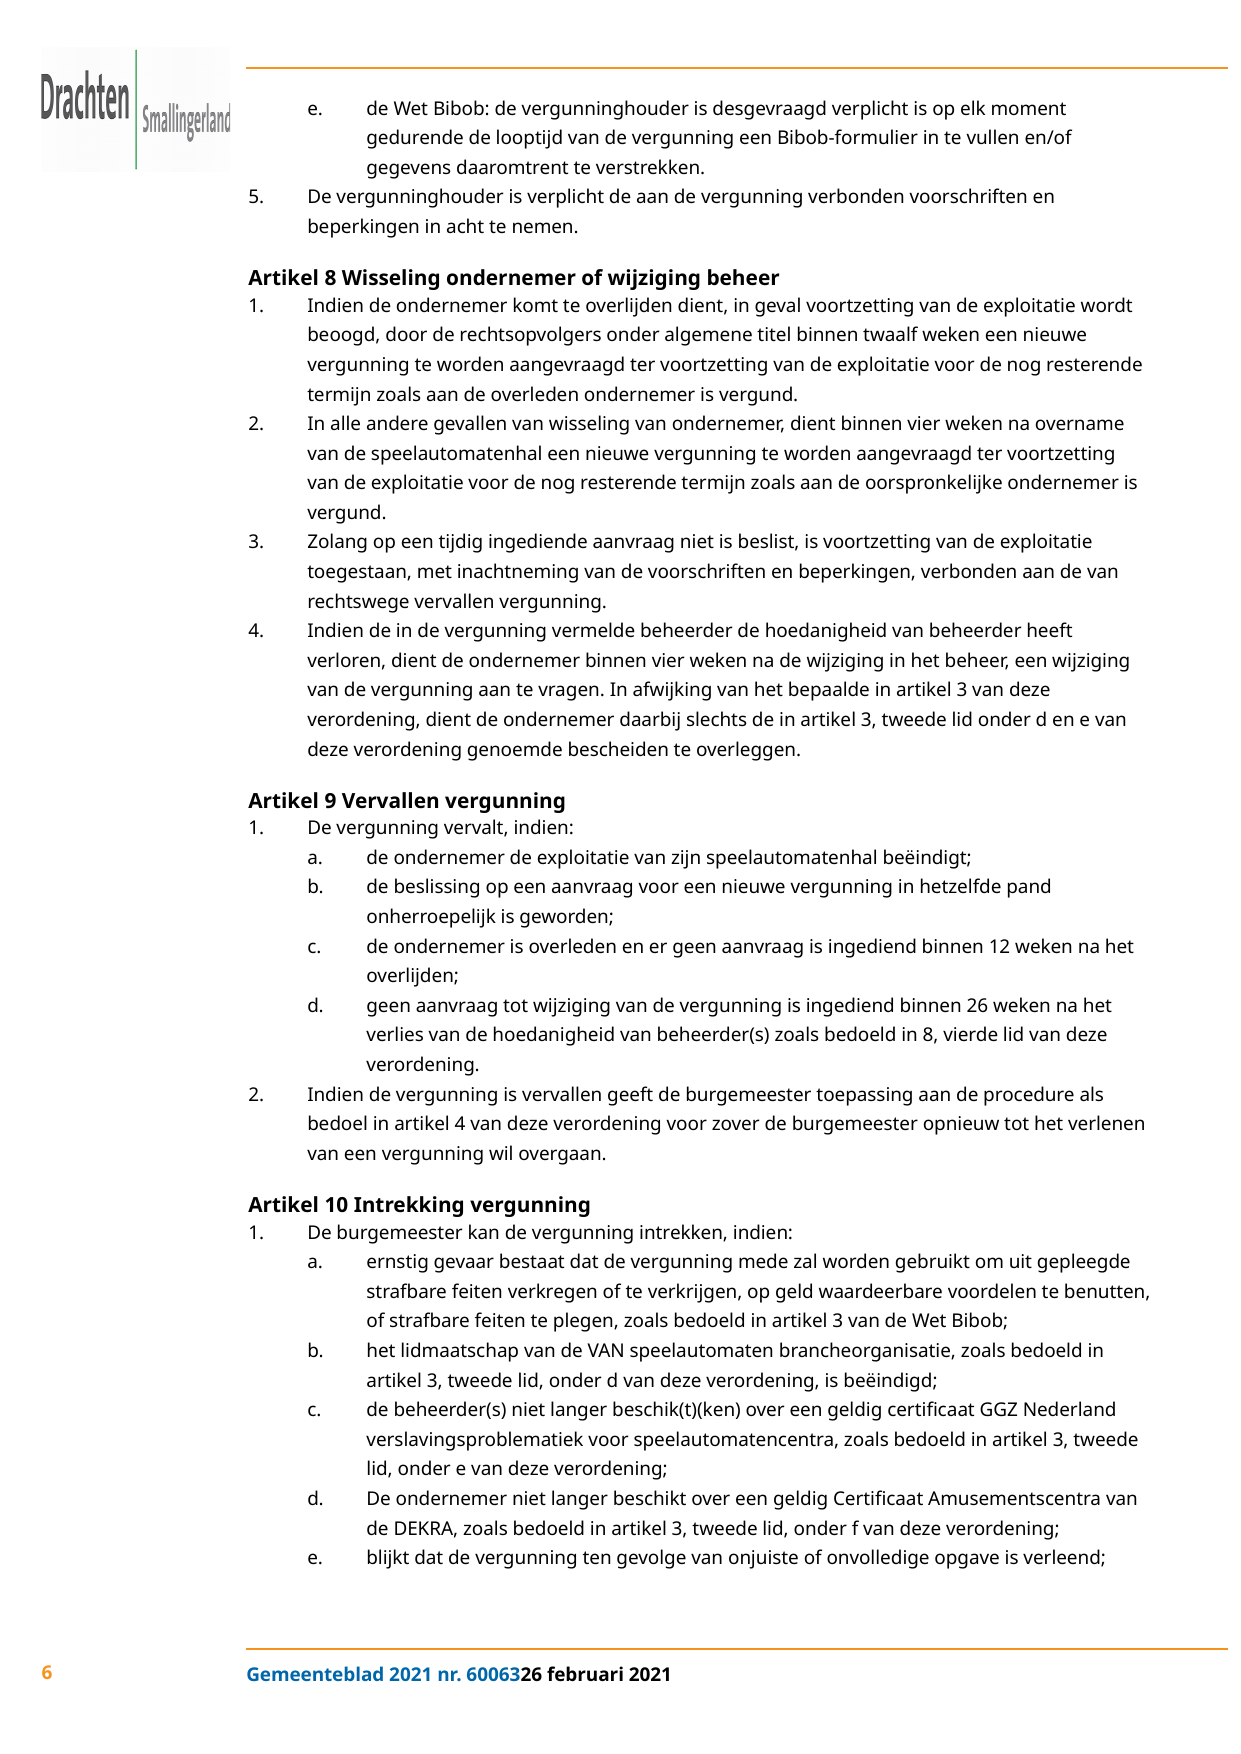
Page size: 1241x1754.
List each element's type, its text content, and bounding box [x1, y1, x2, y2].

list In alle andere gevallen van wisseling van ondernemer, dient binnen vier weken na overname van de speelautomatenhal een nieuwe vergunning te worden aangevraagd ter voortzetting van de exploitatie voor de nog resterende termijn zoals aan de oorspronkelijke ondernemer is vergund. [248, 410, 1152, 525]
list de ondernemer de exploitatie van zijn speelautomatenhal beëindigt; [307, 844, 1152, 870]
list het lidmaatschap van de VAN speelautomaten brancheorganisatie, zoals bedoeld in artikel 3, tweede lid, onder d van deze verordening, is beëindigd; [307, 1337, 1152, 1392]
list Indien de vergunning is vervallen geeft de burgemeester toepassing aan de procedure als bedoel in artikel 4 van deze verordening voor zover de burgemeester opnieuw tot het verlenen van een vergunning wil overgaan. [248, 1081, 1152, 1166]
list geen aanvraag tot wijziging van de vergunning is ingediend binnen 26 weken na het verlies van de hoedanigheid van beheerder(s) zoals bedoeld in 8, vierde lid van deze verordening. [307, 992, 1152, 1077]
picture [41, 47, 231, 172]
list Indien de ondernemer komt te overlijden dient, in geval voortzetting van de exploitatie wordt beoogd, door de rechtsopvolgers onder algemene titel binnen twaalf weken een nieuwe vergunning te worden aangevraagd ter voortzetting van de exploitatie voor de nog resterende termijn zoals aan de overleden ondernemer is vergund. [248, 292, 1152, 406]
list Zolang op een tijdig ingediende aanvraag niet is beslist, is voortzetting van de exploitatie toegestaan, met inachtneming van de voorschriften en beperkingen, verbonden aan de van rechtswege vervallen vergunning. [248, 529, 1152, 613]
list de beslissing op een aanvraag voor een nieuwe vergunning in hetzelfde pand onherroepelijk is geworden; [307, 874, 1152, 929]
list Indien de in de vergunning vermelde beheerder de hoedanigheid van beheerder heeft verloren, dient de ondernemer binnen vier weken na de wijziging in het beheer, een wijziging van de vergunning aan te vragen. In afwijking van het bepaalde in artikel 3 van deze verordening, dient de ondernemer daarbij slechts de in artikel 3, tweede lid onder d en e van deze verordening genoemde bescheiden te overleggen. [248, 617, 1152, 761]
list De burgemeester kan de vergunning intrekken, indien: [248, 1219, 1152, 1244]
list de Wet Bibob: de vergunninghouder is desgevraagd verplicht is op elk moment gedurende de looptijd van de vergunning een Bibob-formulier in te vullen en/of gegevens daaromtrent te verstrekken. [307, 95, 1152, 180]
list De vergunninghouder is verplicht de aan de vergunning verbonden voorschriften en beperkingen in acht te nemen. [248, 183, 1152, 239]
list de ondernemer is overleden en er geen aanvraag is ingediend binnen 12 weken na het overlijden; [307, 933, 1152, 988]
list ernstig gevaar bestaat dat de vergunning mede zal worden gebruikt om uit gepleegde strafbare feiten verkregen of te verkrijgen, op geld waardeerbare voordelen te benutten, of strafbare feiten te plegen, zoals bedoeld in artikel 3 van de Wet Bibob; [307, 1248, 1152, 1333]
list De ondernemer niet langer beschikt over een geldig Certificaat Amusementscentra van de DEKRA, zoals bedoeld in artikel 3, tweede lid, onder f van deze verordening; [307, 1485, 1152, 1540]
text Artikel 8 Wisseling ondernemer of wijziging beheer [248, 263, 1152, 292]
text Artikel 9 Vervallen vergunning [248, 786, 1152, 814]
list blijkt dat de vergunning ten gevolge van onjuiste of onvolledige opgave is verleend; [307, 1544, 1152, 1570]
text Artikel 10 Intrekking vergunning [248, 1190, 1152, 1219]
list de beheerder(s) niet langer beschik(t)(ken) over een geldig certificaat GGZ Nederland verslavingsproblematiek voor speelautomatencentra, zoals bedoeld in artikel 3, tweede lid, onder e van deze verordening; [307, 1396, 1152, 1481]
list De vergunning vervalt, indien: [248, 814, 1152, 840]
